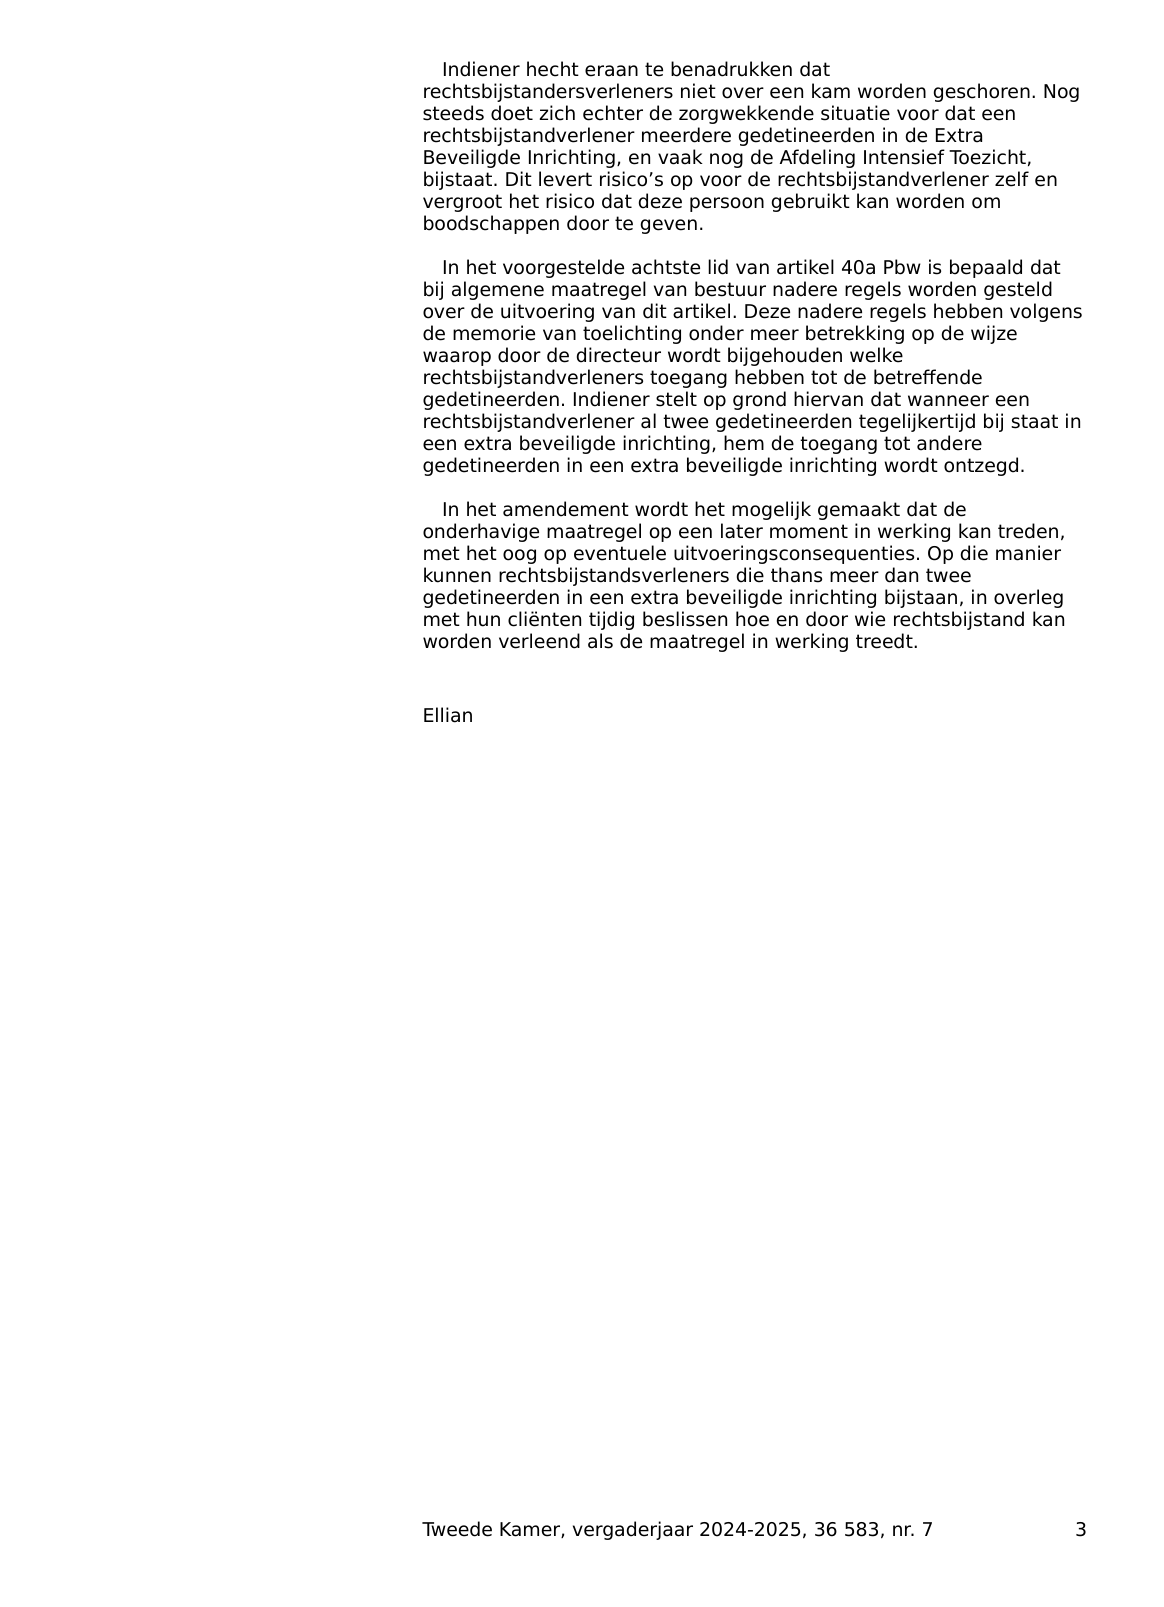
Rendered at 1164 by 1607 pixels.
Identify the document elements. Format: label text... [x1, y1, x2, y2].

text Ellian [422, 683, 1087, 727]
text In het amendement wordt het mogelijk gemaakt dat de onderhavige maatregel op een later moment in werking kan treden, met het oog op eventuele uitvoeringsconsequenties. Op die manier kunnen rechtsbijstandsverleners die thans meer dan twee gedetineerden in een extra beveiligde inrichting bijstaan, in overleg met hun cliënten tijdig beslissen hoe en door wie rechtsbijstand kan worden verleend als de maatregel in werking treedt. [422, 499, 1087, 653]
text In het voorgestelde achtste lid van artikel 40a Pbw is bepaald dat bij algemene maatregel van bestuur nadere regels worden gesteld over de uitvoering van dit artikel. Deze nadere regels hebben volgens de memorie van toelichting onder meer betrekking op de wijze waarop door de directeur wordt bijgehouden welke rechtsbijstandverleners toegang hebben tot de betreffende gedetineerden. Indiener stelt op grond hiervan dat wanneer een rechtsbijstandverlener al twee gedetineerden tegelijkertijd bij staat in een extra beveiligde inrichting, hem de toegang tot andere gedetineerden in een extra beveiligde inrichting wordt ontzegd. [422, 257, 1087, 477]
text Indiener hecht eraan te benadrukken dat rechtsbijstandersverleners niet over een kam worden geschoren. Nog steeds doet zich echter de zorgwekkende situatie voor dat een rechtsbijstandverlener meerdere gedetineerden in de Extra Beveiligde Inrichting, en vaak nog de Afdeling Intensief Toezicht, bijstaat. Dit levert risico’s op voor de rechtsbijstandverlener zelf en vergroot het risico dat deze persoon gebruikt kan worden om boodschappen door te geven. [422, 59, 1087, 235]
